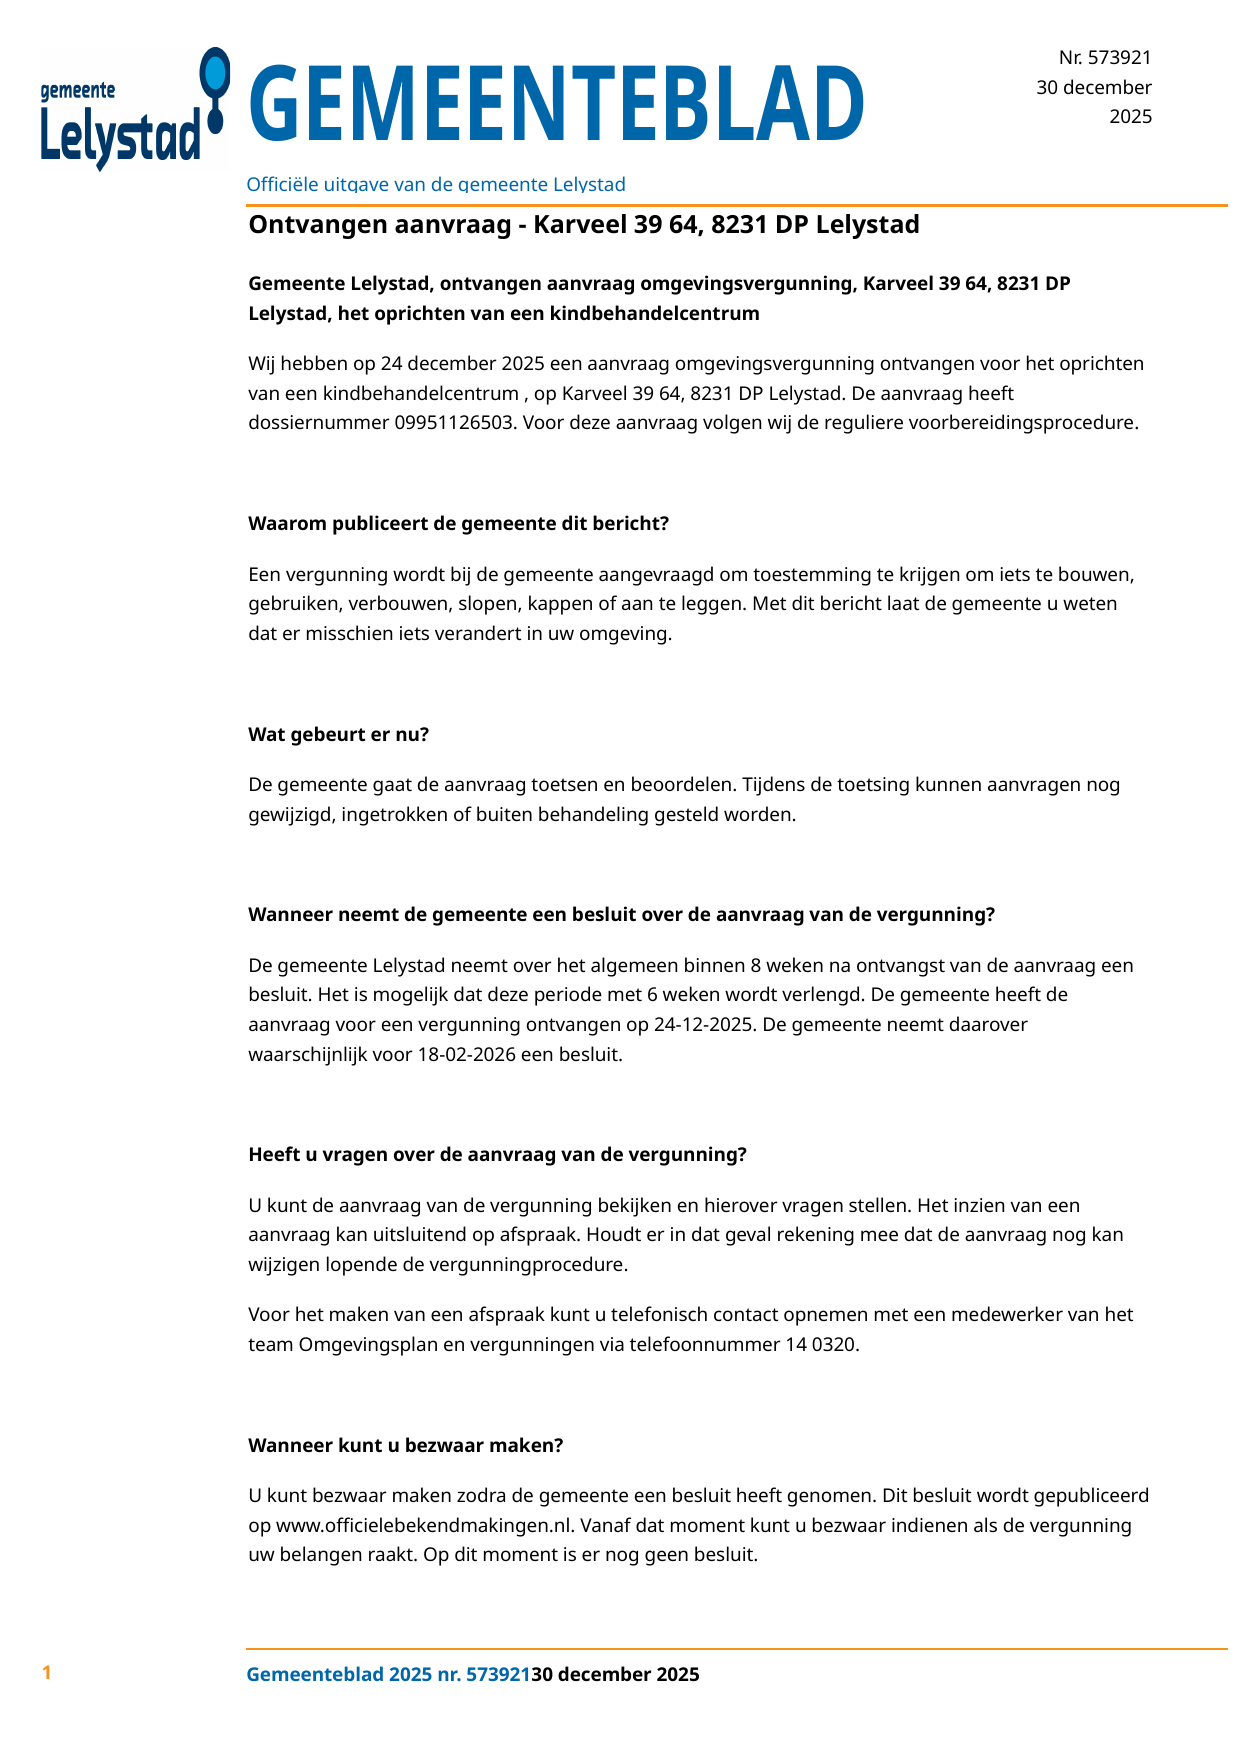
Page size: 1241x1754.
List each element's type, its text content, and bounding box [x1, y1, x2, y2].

text Gemeente Lelystad, ontvangen aanvraag omgevingsvergunning, Karveel 39 64, 8231 DP Lelystad, het oprichten van een kindbehandelcentrum [248, 270, 1152, 326]
text Wij hebben op 24 december 2025 een aanvraag omgevingsvergunning ontvangen voor het oprichten van een kindbehandelcentrum , op Karveel 39 64, 8231 DP Lelystad. De aanvraag heeft dossiernummer 09951126503. Voor deze aanvraag volgen wij de reguliere voorbereidingsprocedure. [248, 350, 1152, 435]
text Voor het maken van een afspraak kunt u telefonisch contact opnemen met een medewerker van het team Omgevingsplan en vergunningen via telefoonnummer 14 0320. [248, 1302, 1152, 1357]
text Waarom publiceert de gemeente dit bericht? [248, 510, 1152, 536]
text Een vergunning wordt bij de gemeente aangevraagd om toestemming te krijgen om iets te bouwen, gebruiken, verbouwen, slopen, kappen of aan te leggen. Met dit bericht laat de gemeente u weten dat er misschien iets verandert in uw omgeving. [248, 561, 1152, 646]
text Wanneer neemt de gemeente een besluit over de aanvraag van de vergunning? [248, 902, 1152, 927]
text Ontvangen aanvraag - Karveel 39 64, 8231 DP Lelystad [248, 207, 1152, 241]
text De gemeente gaat de aanvraag toetsen en beoordelen. Tijdens de toetsing kunnen aanvragen nog gewijzigd, ingetrokken of buiten behandeling gesteld worden. [248, 771, 1152, 826]
text Heeft u vragen over de aanvraag van de vergunning? [248, 1142, 1152, 1167]
text Wanneer kunt u bezwaar maken? [248, 1432, 1152, 1458]
text Wat gebeurt er nu? [248, 721, 1152, 746]
text De gemeente Lelystad neemt over het algemeen binnen 8 weken na ontvangst van de aanvraag een besluit. Het is mogelijk dat deze periode met 6 weken wordt verlengd. De gemeente heeft de aanvraag voor een vergunning ontvangen op 24-12-2025. De gemeente neemt daarover waarschijnlijk voor 18-02-2026 een besluit. [248, 952, 1152, 1066]
text U kunt bezwaar maken zodra de gemeente een besluit heeft genomen. Dit besluit wordt gepubliceerd op www.officielebekendmakingen.nl. Vanaf dat moment kunt u bezwaar indienen als de vergunning uw belangen raakt. Op dit moment is er nog geen besluit. [248, 1482, 1152, 1567]
picture [41, 47, 231, 172]
text U kunt de aanvraag van de vergunning bekijken en hierover vragen stellen. Het inzien van een aanvraag kan uitsluitend op afspraak. Houdt er in dat geval rekening mee dat de aanvraag nog kan wijzigen lopende de vergunningprocedure. [248, 1192, 1152, 1277]
